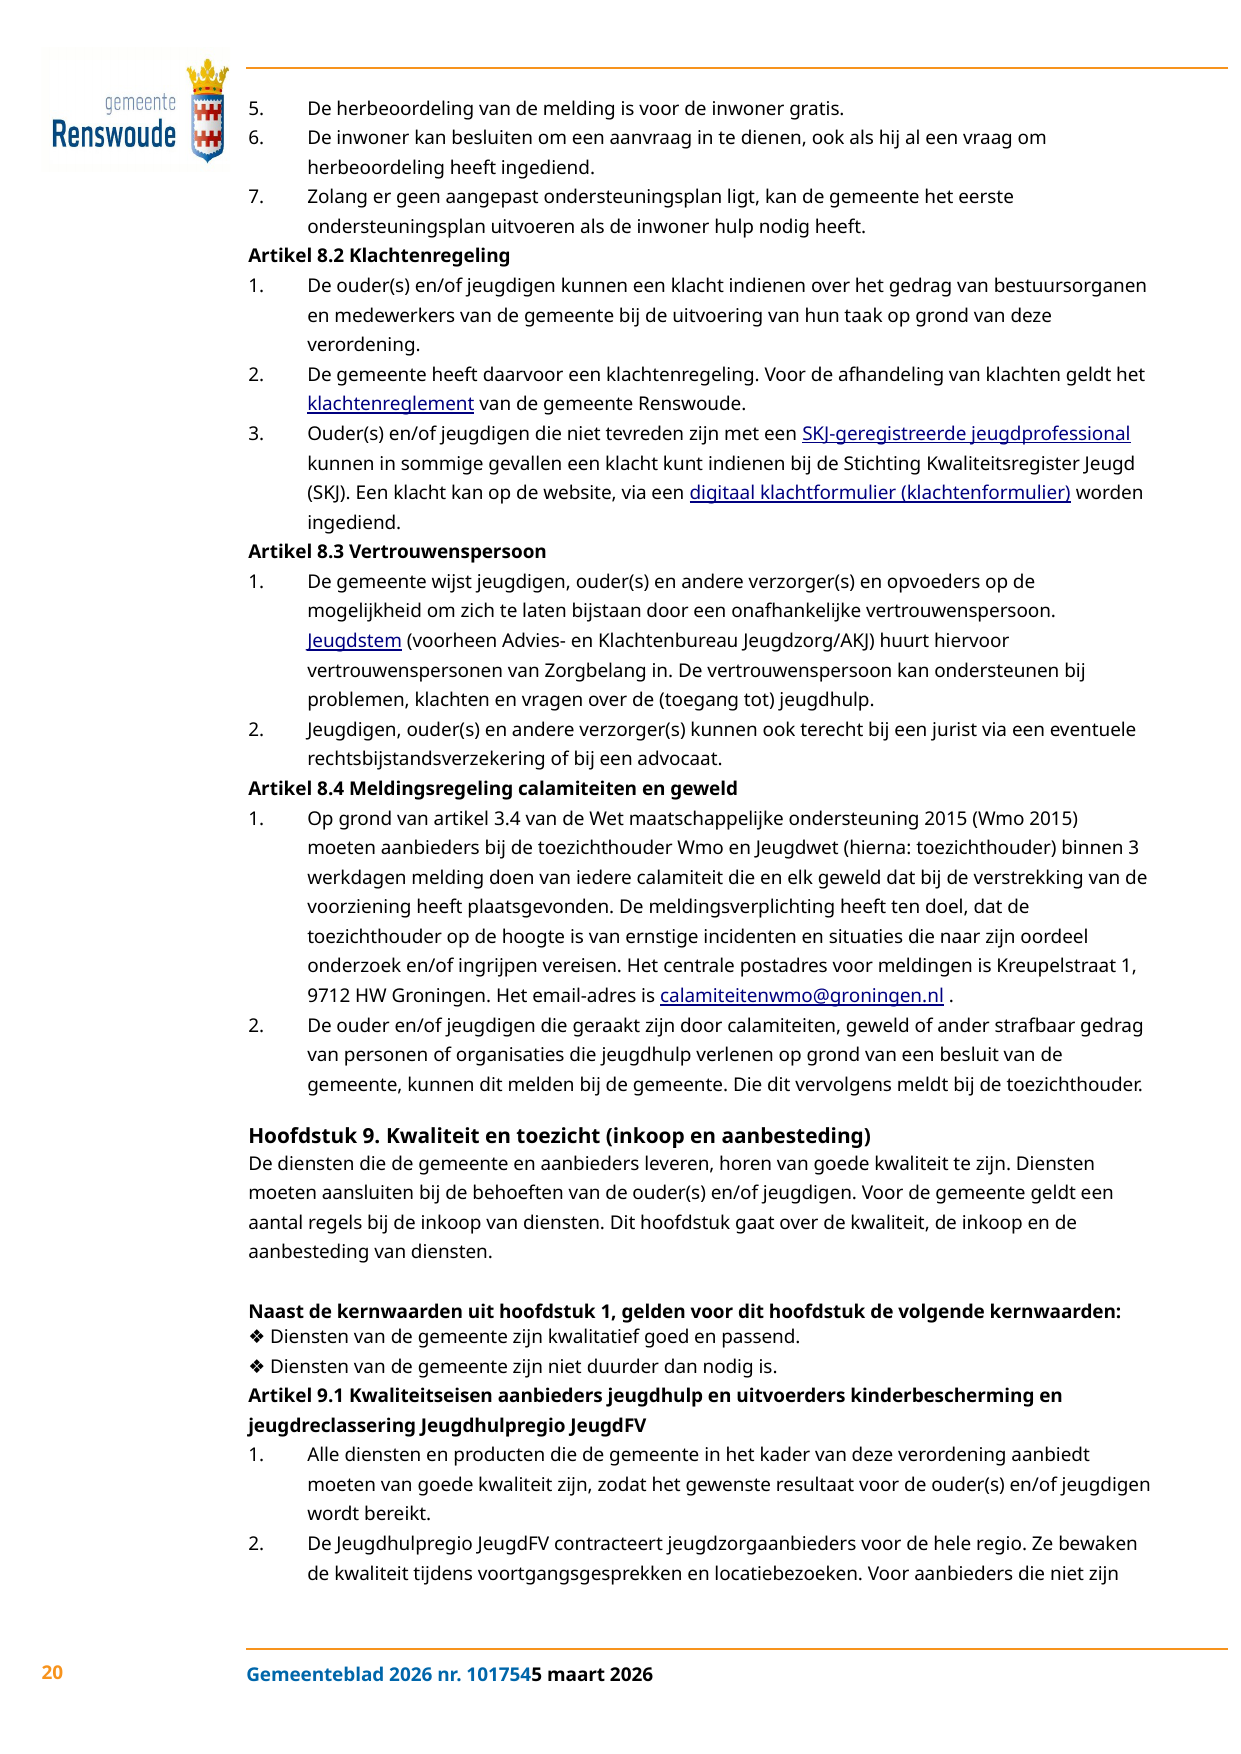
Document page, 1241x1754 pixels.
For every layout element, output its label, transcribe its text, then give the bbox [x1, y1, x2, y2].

list Op grond van artikel 3.4 van de Wet maatschappelijke ondersteuning 2015 (Wmo 2015) moeten aanbieders bij de toezichthouder Wmo en Jeugdwet (hierna: toezichthouder) binnen 3 werkdagen melding doen van iedere calamiteit die en elk geweld dat bij de verstrekking van de voorziening heeft plaatsgevonden. De meldingsverplichting heeft ten doel, dat de toezichthouder op de hoogte is van ernstige incidenten en situaties die naar zijn oordeel onderzoek en/of ingrijpen vereisen. Het centrale postadres voor meldingen is Kreupelstraat 1, 9712 HW Groningen. Het email-adres is calamiteitenwmo@groningen.nl . [248, 805, 1152, 1008]
list De herbeoordeling van de melding is voor de inwoner gratis. [248, 95, 1152, 121]
table_cell ❖ Diensten van de gemeente zijn kwalitatief goed en passend. ❖ Diensten van de gemeente zijn niet duurder dan nodig is. [248, 1324, 1152, 1379]
text Artikel 8.3 Vertrouwenspersoon [248, 538, 1152, 564]
text Artikel 8.4 Meldingsregeling calamiteiten en geweld [248, 775, 1152, 801]
table_header Naast de kernwaarden uit hoofdstuk 1, gelden voor dit hoofdstuk de volgende kernwaarden: [248, 1298, 1152, 1324]
list De inwoner kan besluiten om een aanvraag in te dienen, ook als hij al een vraag om herbeoordeling heeft ingediend. [248, 124, 1152, 180]
text Artikel 8.2 Klachtenregeling [248, 243, 1152, 268]
list Zolang er geen aangepast ondersteuningsplan ligt, kan de gemeente het eerste ondersteuningsplan uitvoeren als de inwoner hulp nodig heeft. [248, 183, 1152, 239]
list De gemeente heeft daarvoor een klachtenregeling. Voor de afhandeling van klachten geldt het klachtenreglement van de gemeente Renswoude. [248, 361, 1152, 416]
list De ouder en/of jeugdigen die geraakt zijn door calamiteiten, geweld of ander strafbaar gedrag van personen of organisaties die jeugdhulp verlenen op grond van een besluit van de gemeente, kunnen dit melden bij de gemeente. Die dit vervolgens meldt bij de toezichthouder. [248, 1012, 1152, 1097]
text Hoofdstuk 9. Kwaliteit en toezicht (inkoop en aanbesteding) [248, 1121, 1152, 1150]
list De ouder(s) en/of jeugdigen kunnen een klacht indienen over het gedrag van bestuursorganen en medewerkers van de gemeente bij de uitvoering van hun taak op grond van deze verordening. [248, 272, 1152, 357]
list Ouder(s) en/of jeugdigen die niet tevreden zijn met een SKJ-geregistreerde jeugdprofessional kunnen in sommige gevallen een klacht kunt indienen bij de Stichting Kwaliteitsregister Jeugd (SKJ). Een klacht kan op de website, via een digitaal klachtformulier (klachtenformulier) worden ingediend. [248, 420, 1152, 535]
list De Jeugdhulpregio JeugdFV contracteert jeugdzorgaanbieders voor de hele regio. Ze bewaken de kwaliteit tijdens voortgangsgesprekken en locatiebezoeken. Voor aanbieders die niet zijn [248, 1530, 1152, 1585]
picture [41, 47, 231, 172]
list Jeugdigen, ouder(s) en andere verzorger(s) kunnen ook terecht bij een jurist via een eventuele rechtsbijstandsverzekering of bij een advocaat. [248, 716, 1152, 771]
list Alle diensten en producten die de gemeente in het kader van deze verordening aanbiedt moeten van goede kwaliteit zijn, zodat het gewenste resultaat voor de ouder(s) en/of jeugdigen wordt bereikt. [248, 1441, 1152, 1526]
list De gemeente wijst jeugdigen, ouder(s) en andere verzorger(s) en opvoeders op de mogelijkheid om zich te laten bijstaan door een onafhankelijke vertrouwenspersoon. Jeugdstem (voorheen Advies- en Klachtenbureau Jeugdzorg/AKJ) huurt hiervoor vertrouwenspersonen van Zorgbelang in. De vertrouwenspersoon kan ondersteunen bij problemen, klachten en vragen over de (toegang tot) jeugdhulp. [248, 568, 1152, 712]
text Artikel 9.1 Kwaliteitseisen aanbieders jeugdhulp en uitvoerders kinderbescherming en jeugdreclassering Jeugdhulpregio JeugdFV [248, 1382, 1152, 1437]
text De diensten die de gemeente en aanbieders leveren, horen van goede kwaliteit te zijn. Diensten moeten aansluiten bij de behoeften van de ouder(s) en/of jeugdigen. Voor de gemeente geldt een aantal regels bij de inkoop van diensten. Dit hoofdstuk gaat over de kwaliteit, de inkoop en de aanbesteding van diensten. [248, 1150, 1152, 1264]
